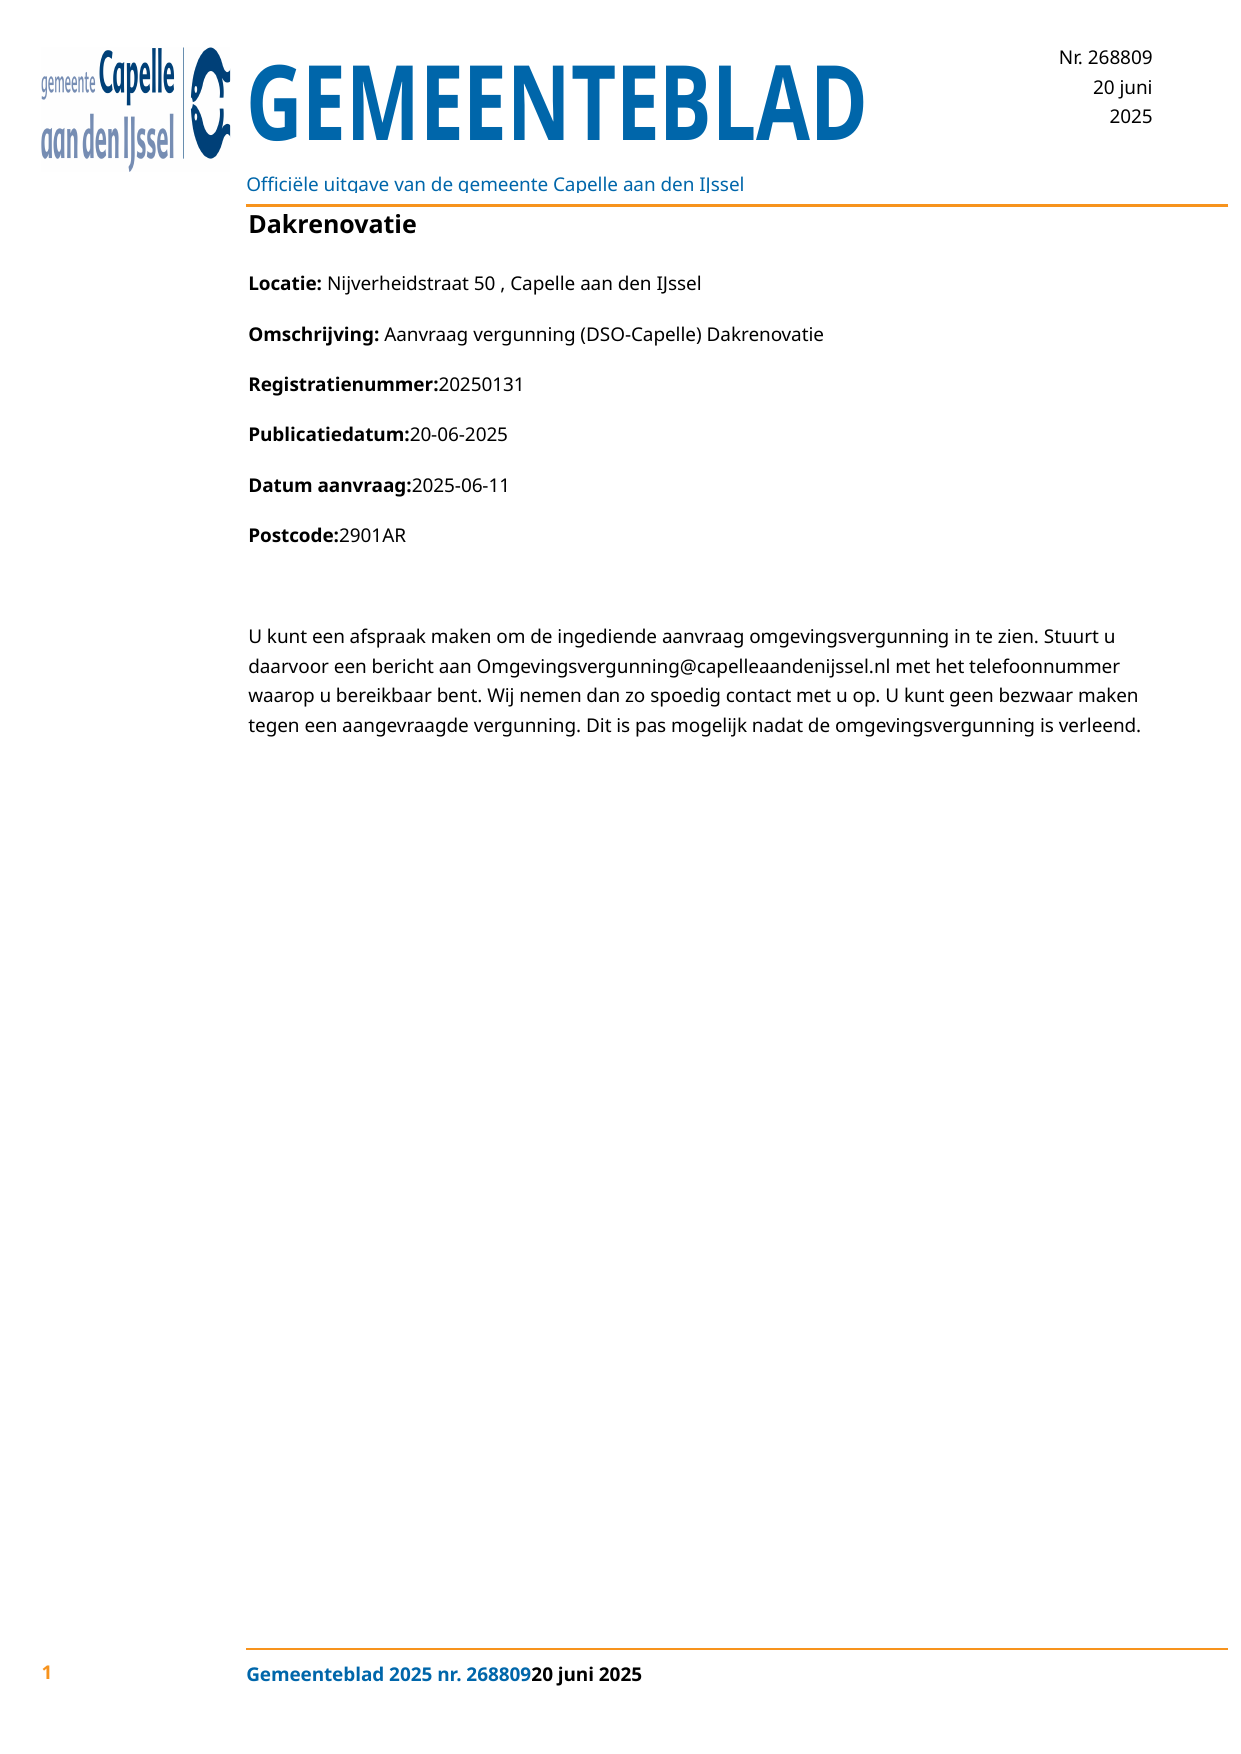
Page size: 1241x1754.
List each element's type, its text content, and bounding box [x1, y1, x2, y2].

text Postcode:2901AR [248, 522, 1152, 548]
text U kunt een afspraak maken om de ingediende aanvraag omgevingsvergunning in te zien. Stuurt u daarvoor een bericht aan Omgevingsvergunning@capelleaandenijssel.nl met het telefoonnummer waarop u bereikbaar bent. Wij nemen dan zo spoedig contact met u op. U kunt geen bezwaar maken tegen een aangevraagde vergunning. Dit is pas mogelijk nadat de omgevingsvergunning is verleend. [248, 623, 1152, 738]
text Omschrijving: Aanvraag vergunning (DSO-Capelle) Dakrenovatie [248, 321, 1152, 346]
picture [41, 47, 231, 172]
text Dakrenovatie [248, 207, 1152, 241]
text Locatie: Nijverheidstraat 50 , Capelle aan den IJssel [248, 270, 1152, 296]
text Publicatiedatum:20-06-2025 [248, 422, 1152, 447]
text Registratienummer:20250131 [248, 371, 1152, 397]
text Datum aanvraag:2025-06-11 [248, 472, 1152, 498]
